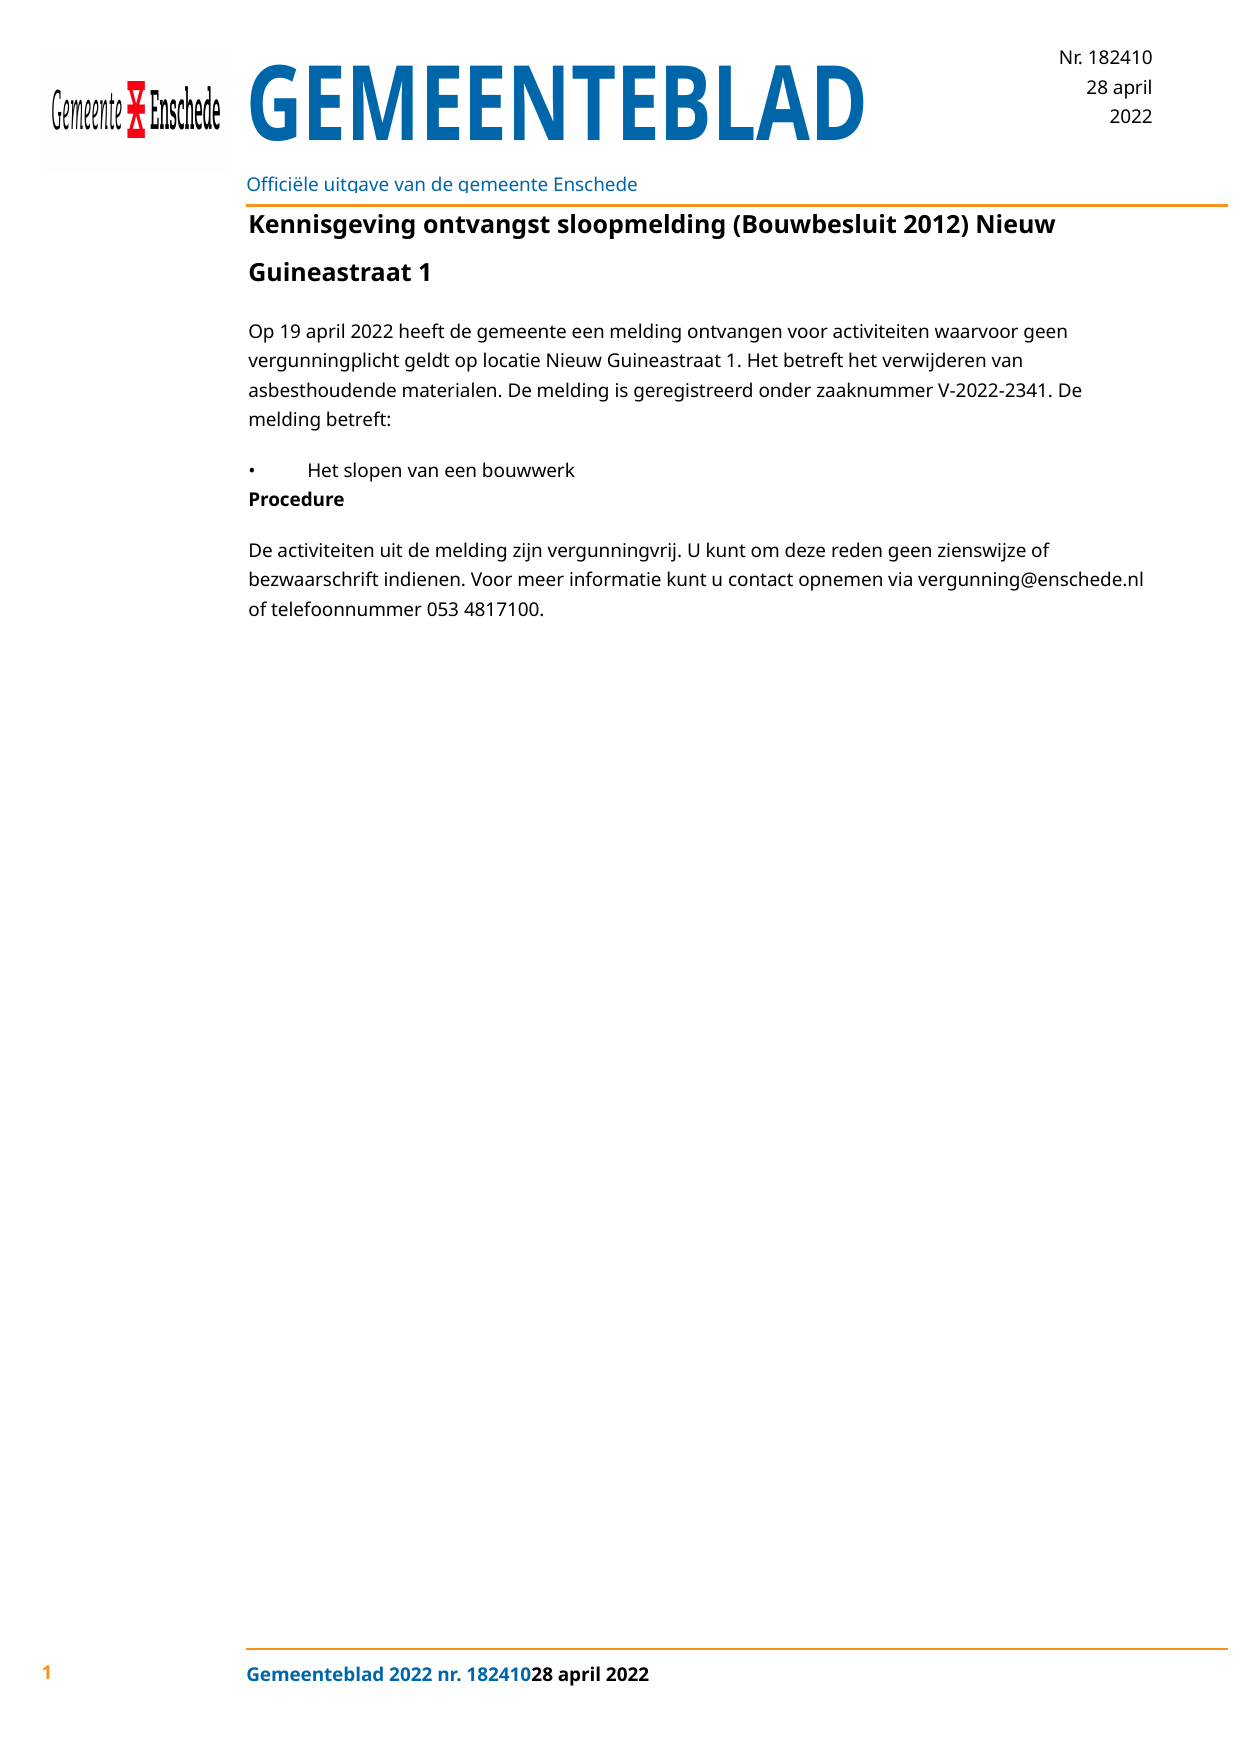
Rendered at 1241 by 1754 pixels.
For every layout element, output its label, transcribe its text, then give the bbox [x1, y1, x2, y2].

text De activiteiten uit de melding zijn vergunningvrij. U kunt om deze reden geen zienswijze of bezwaarschrift indienen. Voor meer informatie kunt u contact opnemen via vergunning@enschede.nl of telefoonnummer 053 4817100. [248, 537, 1152, 622]
text Op 19 april 2022 heeft de gemeente een melding ontvangen voor activiteiten waarvoor geen vergunningplicht geldt op locatie Nieuw Guineastraat 1. Het betreft het verwijderen van asbesthoudende materialen. De melding is geregistreerd onder zaaknummer V-2022-2341. De melding betreft: [248, 318, 1152, 432]
picture [41, 47, 231, 172]
list Het slopen van een bouwwerk [248, 457, 1152, 483]
text Kennisgeving ontvangst sloopmelding (Bouwbesluit 2012) Nieuw Guineastraat 1 [248, 207, 1152, 288]
text Procedure [248, 487, 1152, 512]
